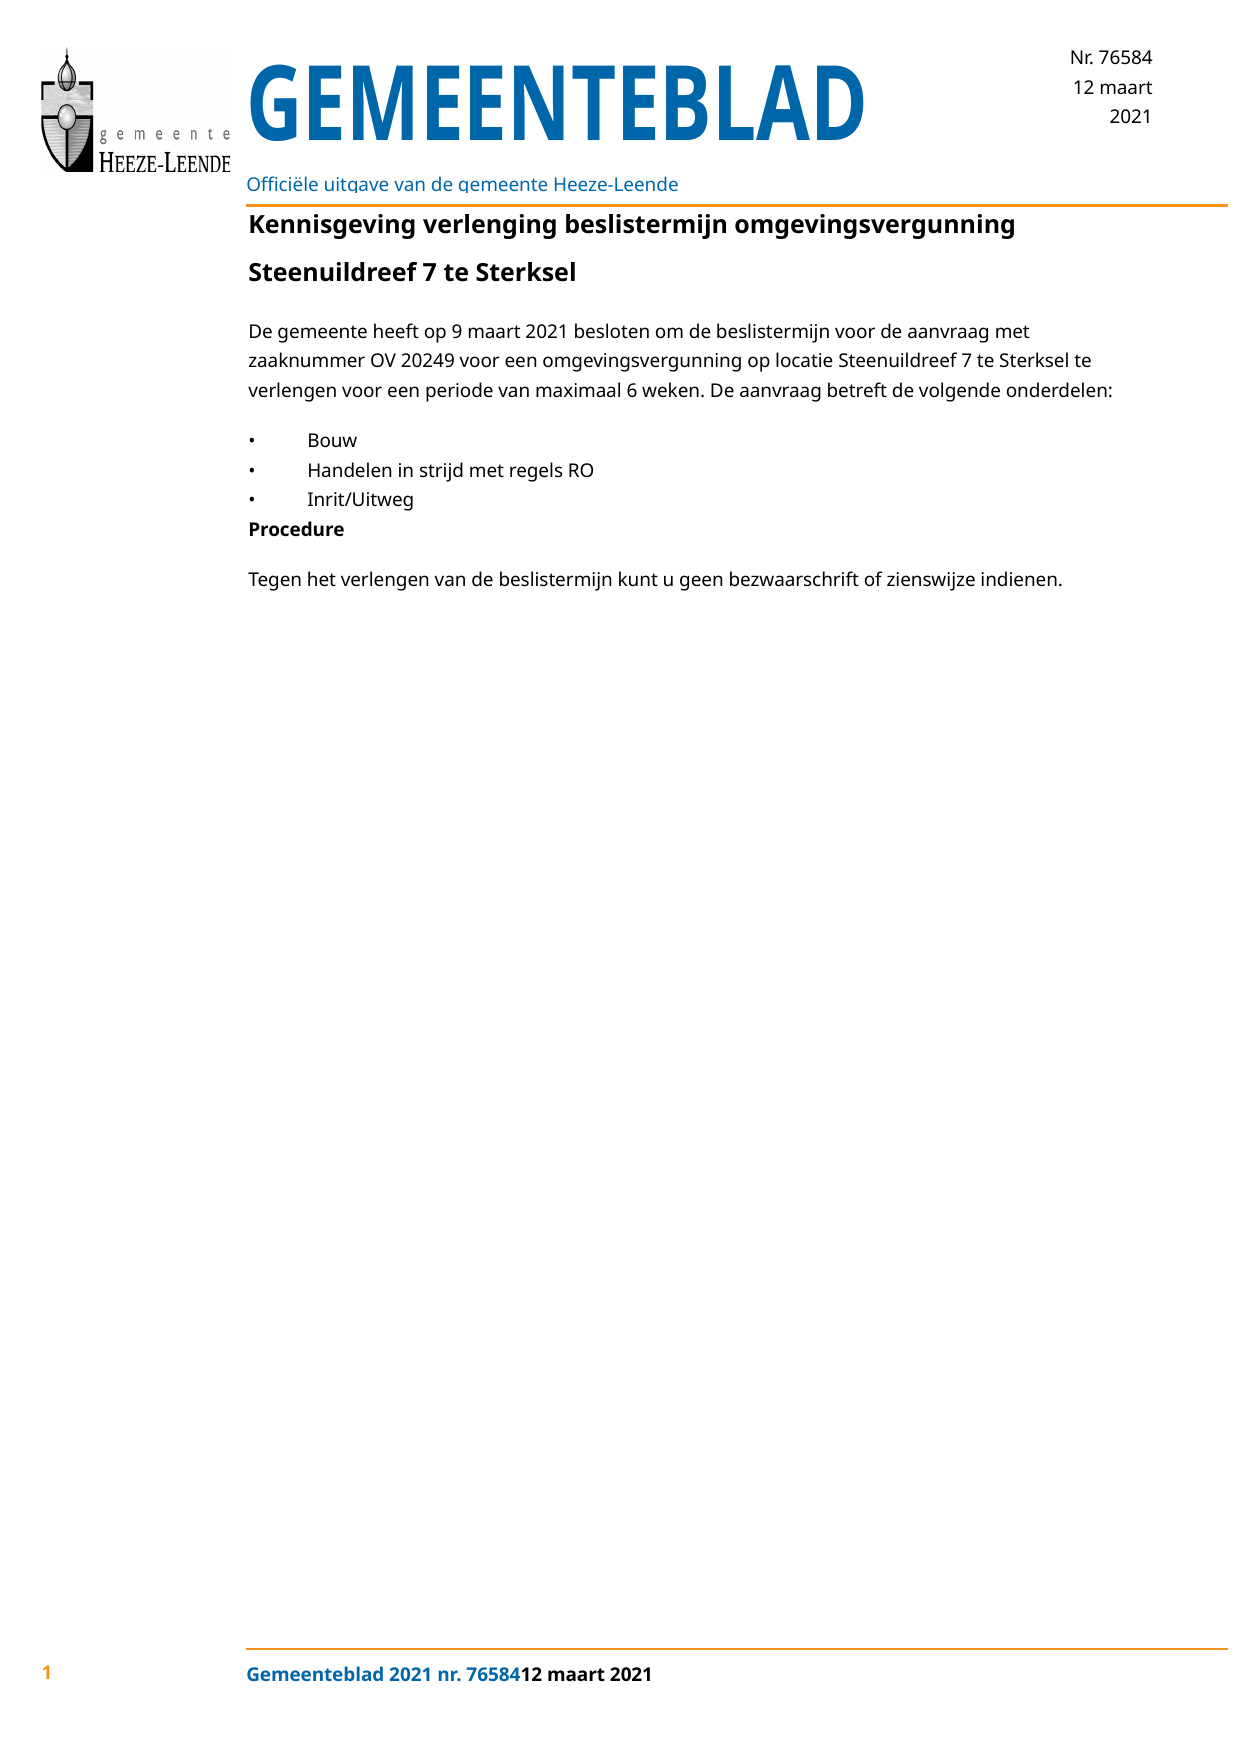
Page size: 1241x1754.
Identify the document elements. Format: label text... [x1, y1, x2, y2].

text Procedure [248, 516, 1152, 542]
list Bouw [248, 427, 1152, 453]
list Inrit/Uitweg [248, 487, 1152, 512]
text Kennisgeving verlenging beslistermijn omgevingsvergunning Steenuildreef 7 te Sterksel [248, 207, 1152, 288]
text De gemeente heeft op 9 maart 2021 besloten om de beslistermijn voor de aanvraag met zaaknummer OV 20249 voor een omgevingsvergunning op locatie Steenuildreef 7 te Sterksel te verlengen voor een periode van maximaal 6 weken. De aanvraag betreft de volgende onderdelen: [248, 318, 1152, 403]
list Handelen in strijd met regels RO [248, 457, 1152, 483]
picture [41, 47, 231, 172]
text Tegen het verlengen van de beslistermijn kunt u geen bezwaarschrift of zienswijze indienen. [248, 567, 1152, 592]
